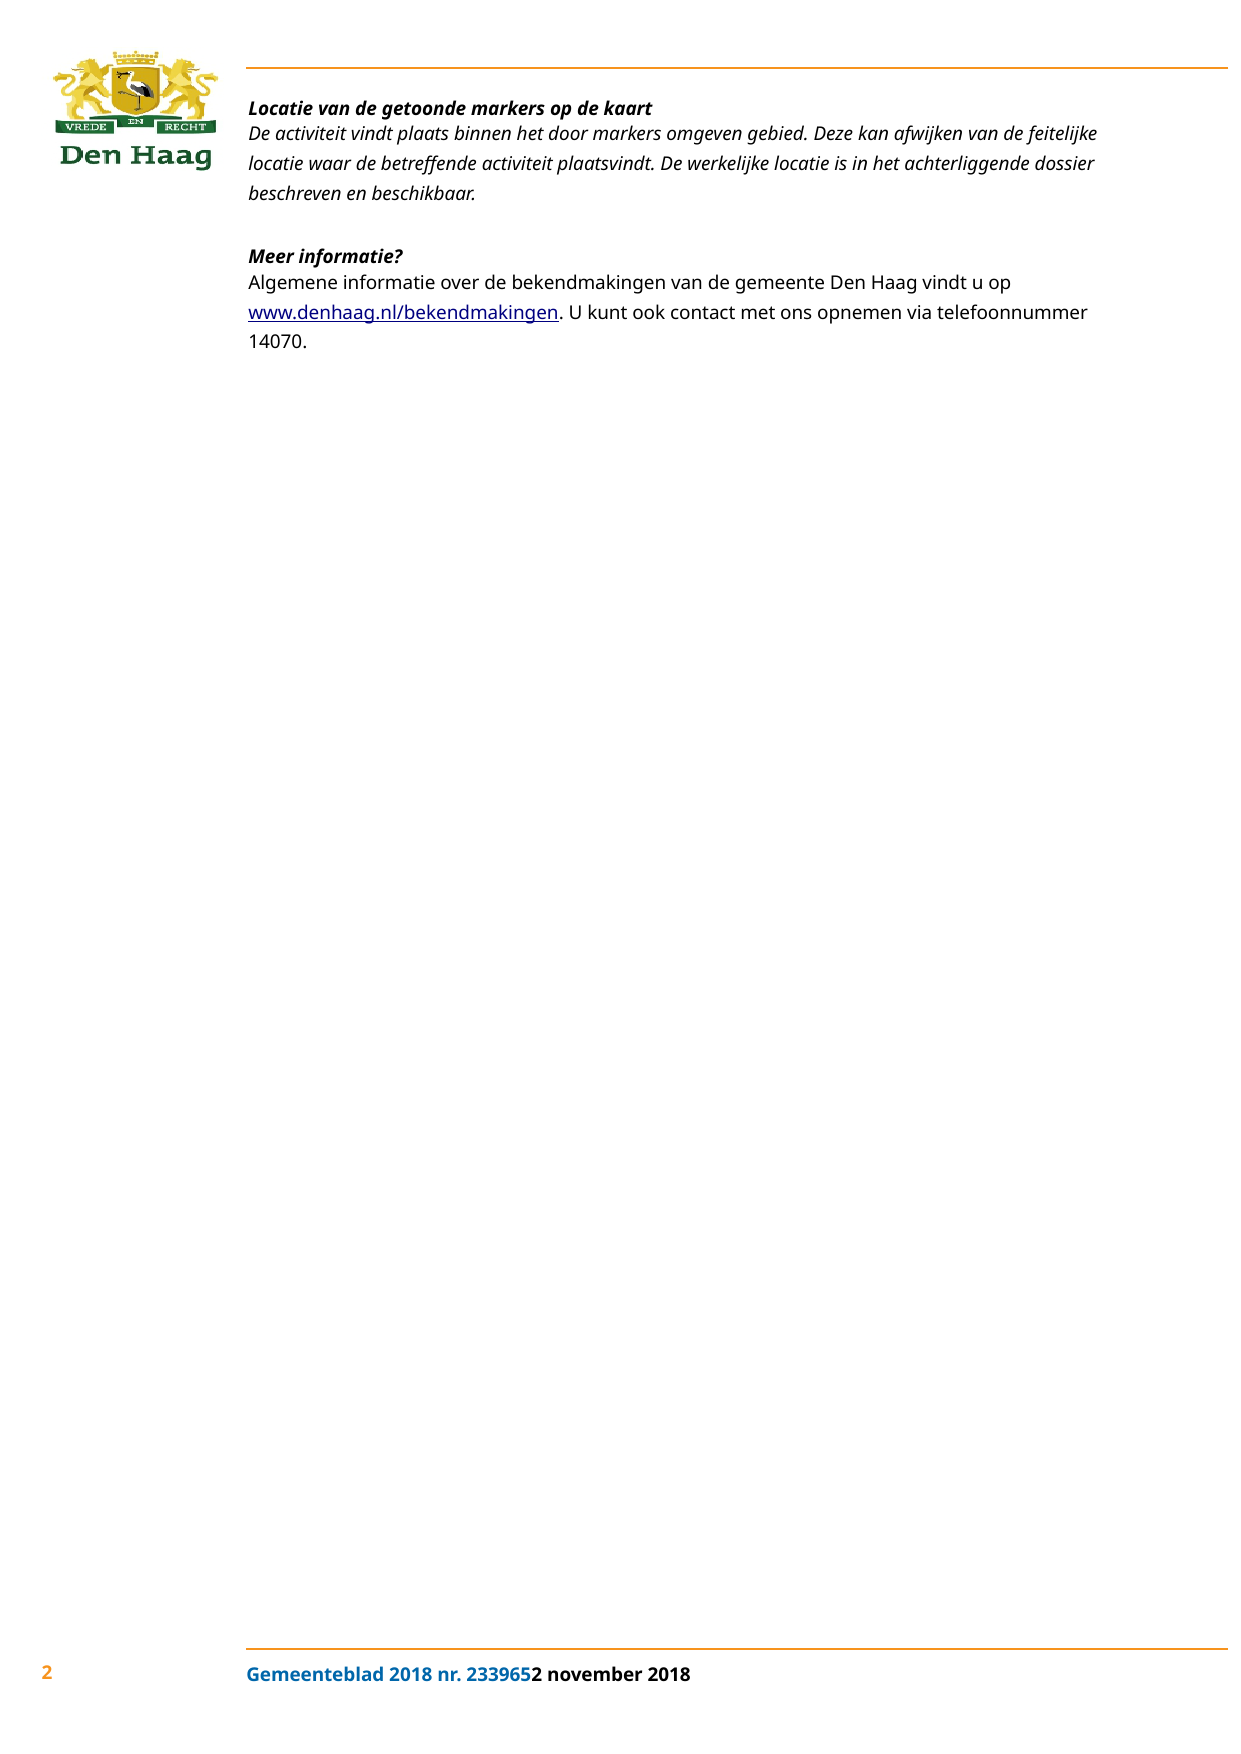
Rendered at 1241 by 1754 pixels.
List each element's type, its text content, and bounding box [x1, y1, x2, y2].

text Meer informatie? [248, 244, 1152, 269]
text Algemene informatie over de bekendmakingen van de gemeente Den Haag vindt u op www.denhaag.nl/bekendmakingen. U kunt ook contact met ons opnemen via telefoonnummer 14070. [248, 269, 1152, 354]
picture [41, 47, 231, 172]
text De activiteit vindt plaats binnen het door markers omgeven gebied. Deze kan afwijken van de feitelijke locatie waar de betreffende activiteit plaatsvindt. De werkelijke locatie is in het achterliggende dossier beschreven en beschikbaar. [248, 121, 1152, 205]
text Locatie van de getoonde markers op de kaart [248, 95, 1152, 121]
